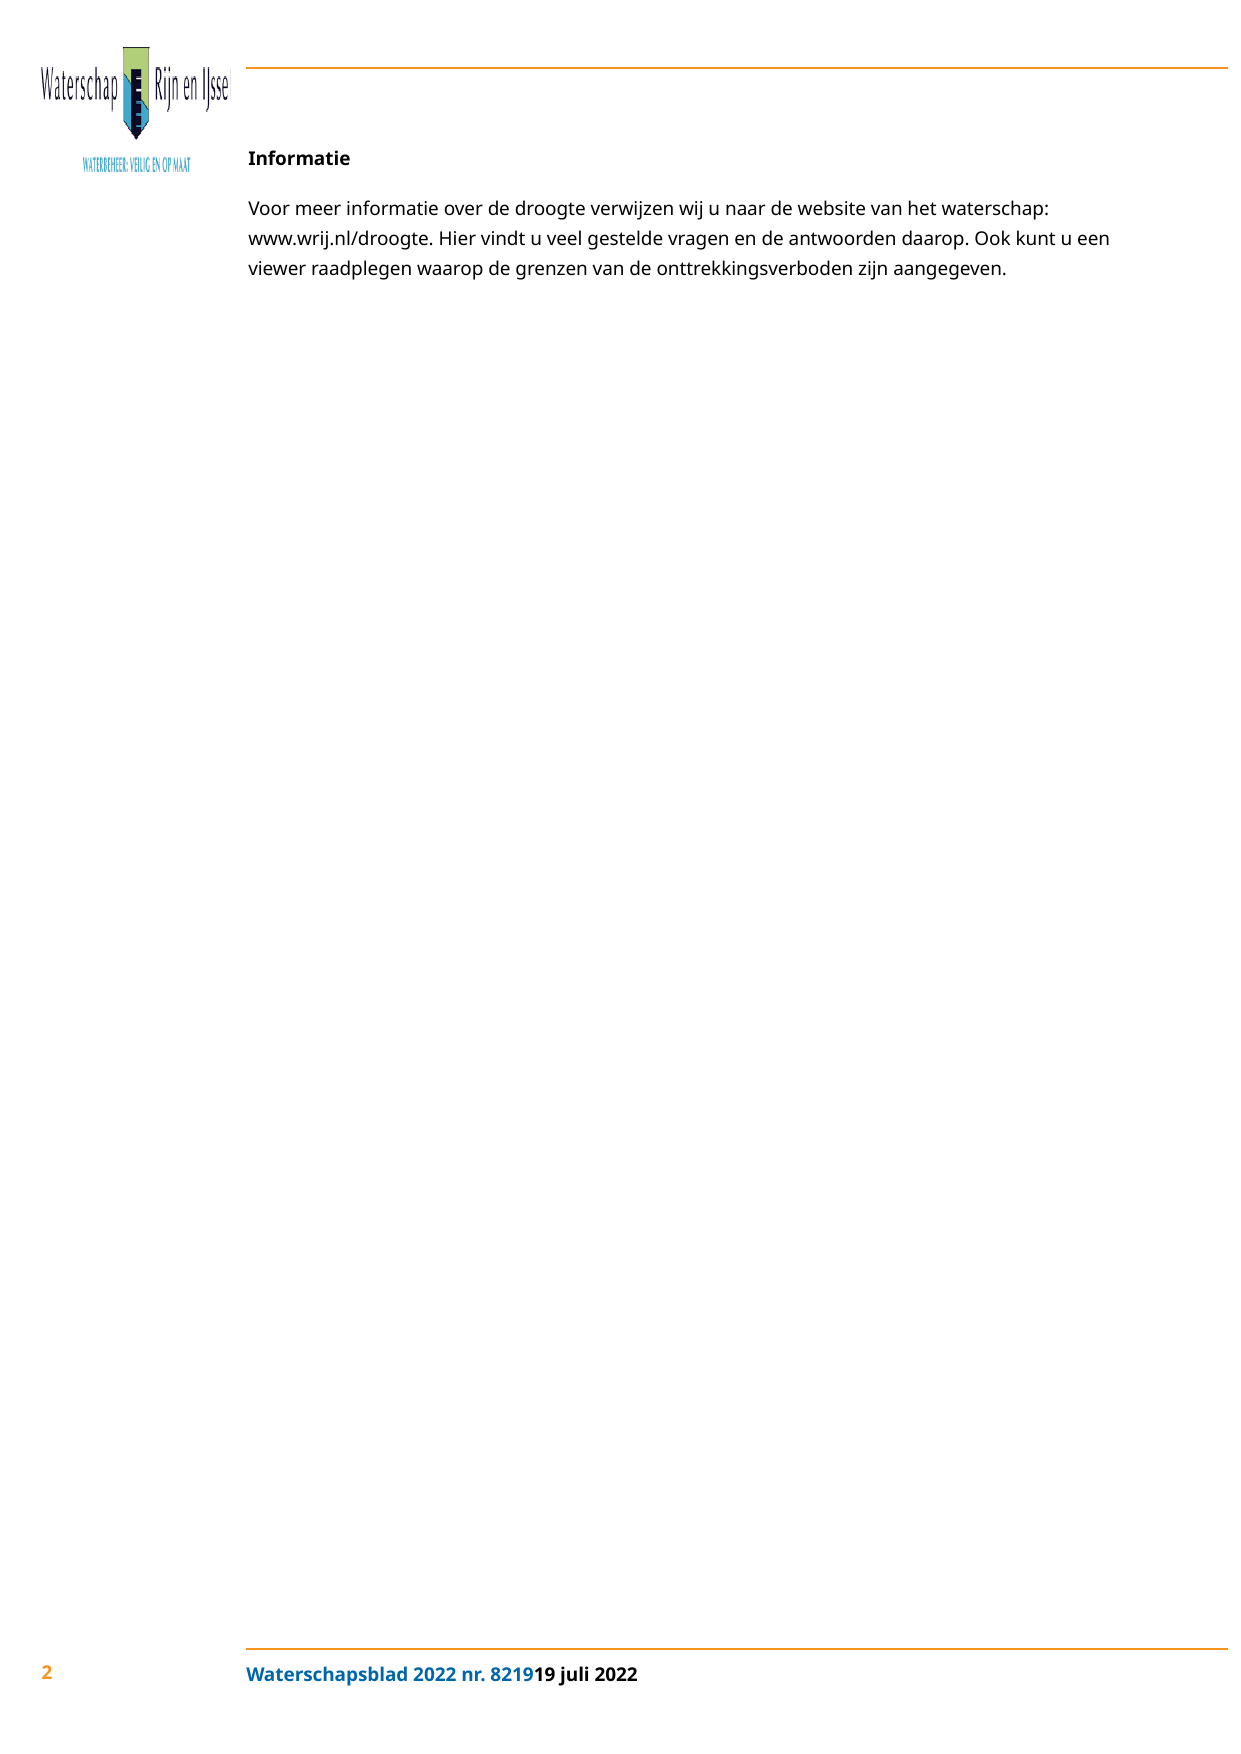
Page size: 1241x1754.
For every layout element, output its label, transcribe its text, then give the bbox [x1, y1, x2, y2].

text Informatie [248, 145, 1152, 171]
text Voor meer informatie over de droogte verwijzen wij u naar de website van het waterschap: www.wrij.nl/droogte. Hier vindt u veel gestelde vragen en de antwoorden daarop. Ook kunt u een viewer raadplegen waarop de grenzen van de onttrekkingsverboden zijn aangegeven. [248, 196, 1152, 281]
picture [41, 47, 231, 172]
